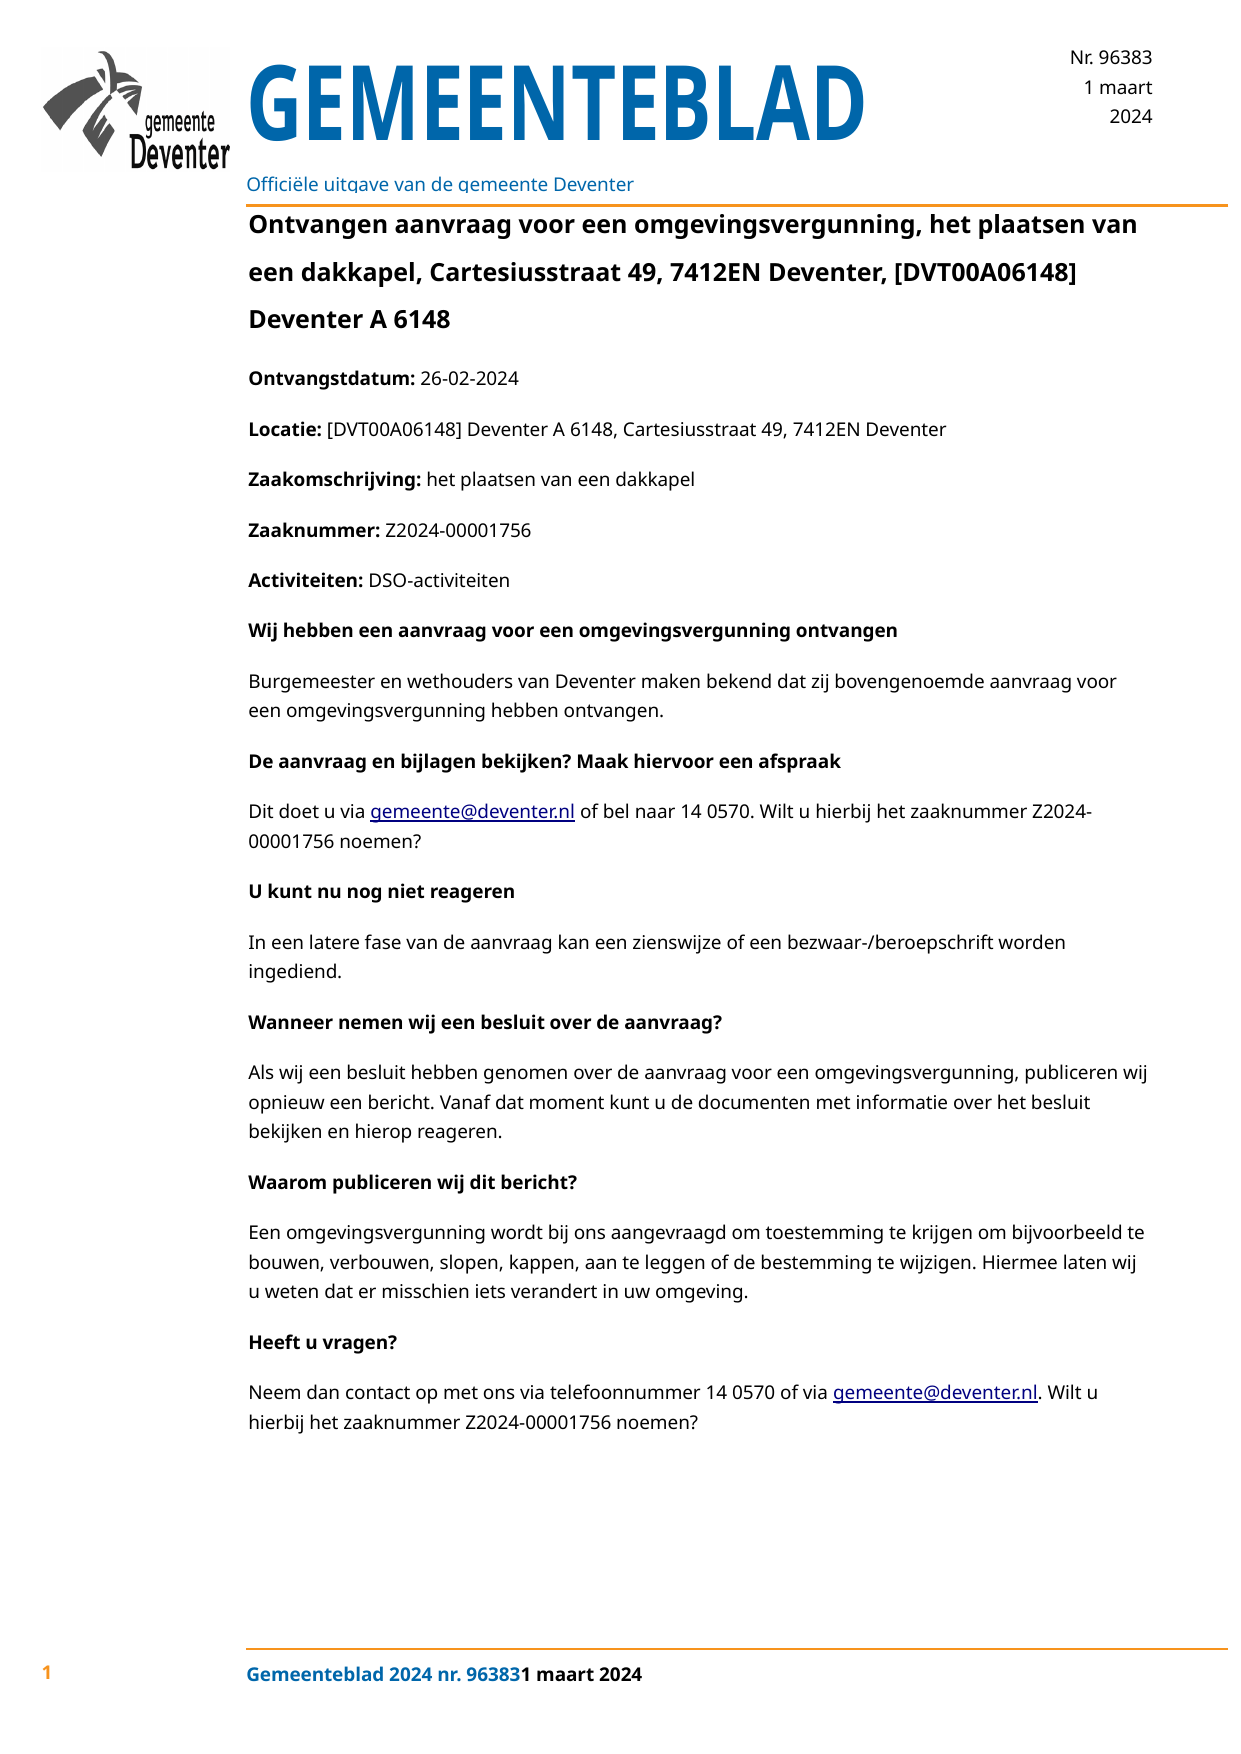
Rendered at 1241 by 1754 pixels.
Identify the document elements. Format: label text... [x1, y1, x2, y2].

text Neem dan contact op met ons via telefoonnummer 14 0570 of via gemeente@deventer.nl. Wilt u hierbij het zaaknummer Z2024-00001756 noemen? [248, 1379, 1152, 1434]
text Zaakomschrijving: het plaatsen van een dakkapel [248, 466, 1152, 492]
text U kunt nu nog niet reageren [248, 878, 1152, 904]
text Wanneer nemen wij een besluit over de aanvraag? [248, 1009, 1152, 1034]
text Heeft u vragen? [248, 1329, 1152, 1354]
text Zaaknummer: Z2024-00001756 [248, 517, 1152, 542]
text Locatie: [DVT00A06148] Deventer A 6148, Cartesiusstraat 49, 7412EN Deventer [248, 416, 1152, 442]
text Ontvangstdatum: 26-02-2024 [248, 366, 1152, 391]
text Een omgevingsvergunning wordt bij ons aangevraagd om toestemming te krijgen om bijvoorbeeld te bouwen, verbouwen, slopen, kappen, aan te leggen of de bestemming te wijzigen. Hiermee laten wij u weten dat er misschien iets verandert in uw omgeving. [248, 1219, 1152, 1304]
text Dit doet u via gemeente@deventer.nl of bel naar 14 0570. Wilt u hierbij het zaaknummer Z2024-00001756 noemen? [248, 798, 1152, 854]
picture [41, 47, 231, 172]
text Burgemeester en wethouders van Deventer maken bekend dat zij bovengenoemde aanvraag voor een omgevingsvergunning hebben ontvangen. [248, 668, 1152, 723]
text Wij hebben een aanvraag voor een omgevingsvergunning ontvangen [248, 618, 1152, 643]
text Waarom publiceren wij dit bericht? [248, 1169, 1152, 1194]
text Als wij een besluit hebben genomen over de aanvraag voor een omgevingsvergunning, publiceren wij opnieuw een bericht. Vanaf dat moment kunt u de documenten met informatie over het besluit bekijken en hierop reageren. [248, 1059, 1152, 1144]
text De aanvraag en bijlagen bekijken? Maak hiervoor een afspraak [248, 748, 1152, 774]
text In een latere fase van de aanvraag kan een zienswijze of een bezwaar-/beroepschrift worden ingediend. [248, 929, 1152, 984]
text Activiteiten: DSO-activiteiten [248, 567, 1152, 593]
text Ontvangen aanvraag voor een omgevingsvergunning, het plaatsen van een dakkapel, Cartesiusstraat 49, 7412EN Deventer, [DVT00A06148] Deventer A 6148 [248, 207, 1152, 336]
